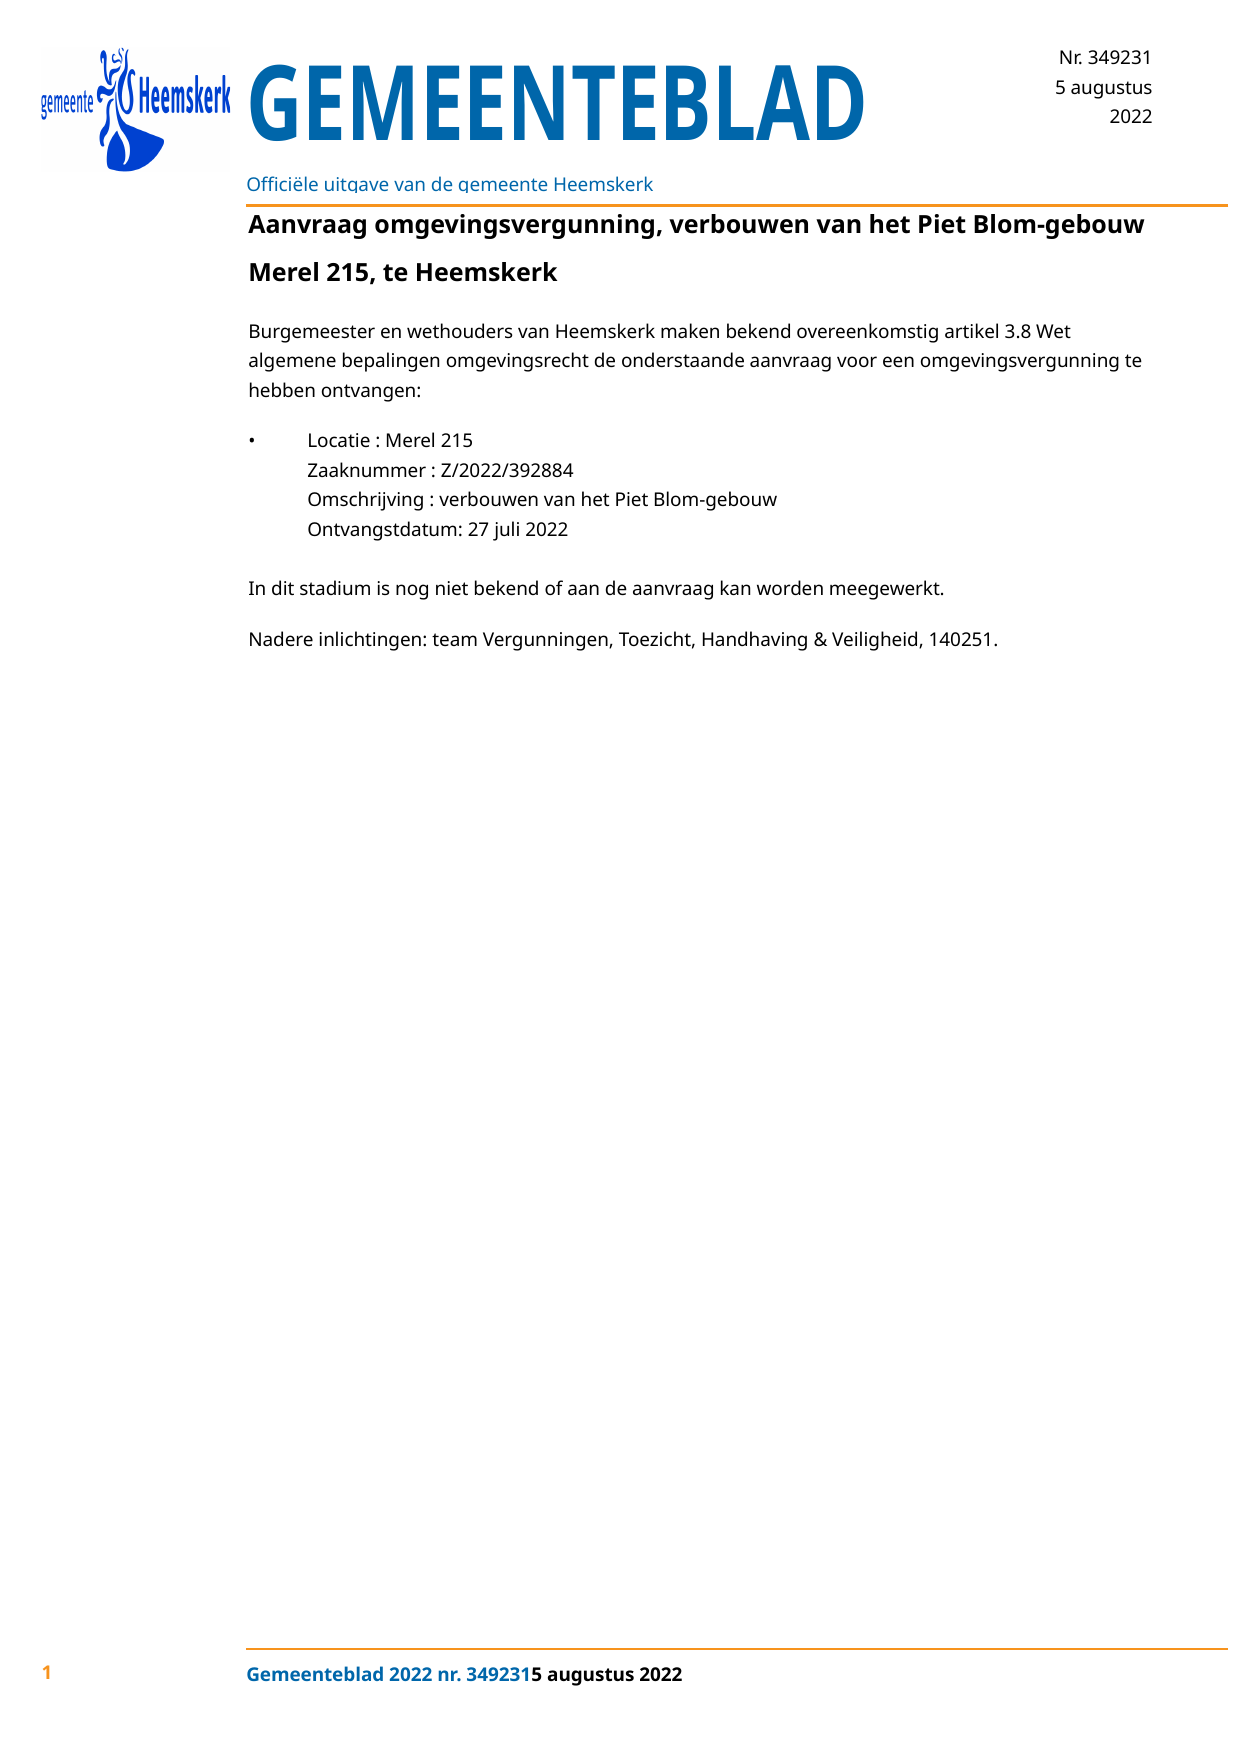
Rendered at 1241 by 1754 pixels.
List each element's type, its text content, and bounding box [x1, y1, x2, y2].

text Nadere inlichtingen: team Vergunningen, Toezicht, Handhaving & Veiligheid, 140251. [248, 626, 1152, 652]
list Ontvangstdatum: 27 juli 2022 [248, 516, 1152, 542]
text In dit stadium is nog niet bekend of aan de aanvraag kan worden meegewerkt. [248, 575, 1152, 601]
list Omschrijving : verbouwen van het Piet Blom-gebouw [248, 487, 1152, 512]
text Burgemeester en wethouders van Heemskerk maken bekend overeenkomstig artikel 3.8 Wet algemene bepalingen omgevingsrecht de onderstaande aanvraag voor een omgevingsvergunning te hebben ontvangen: [248, 318, 1152, 403]
picture [41, 47, 231, 172]
list Zaaknummer : Z/2022/392884 [248, 457, 1152, 483]
list Locatie : Merel 215 [248, 427, 1152, 453]
text Aanvraag omgevingsvergunning, verbouwen van het Piet Blom-gebouw Merel 215, te Heemskerk [248, 207, 1152, 288]
